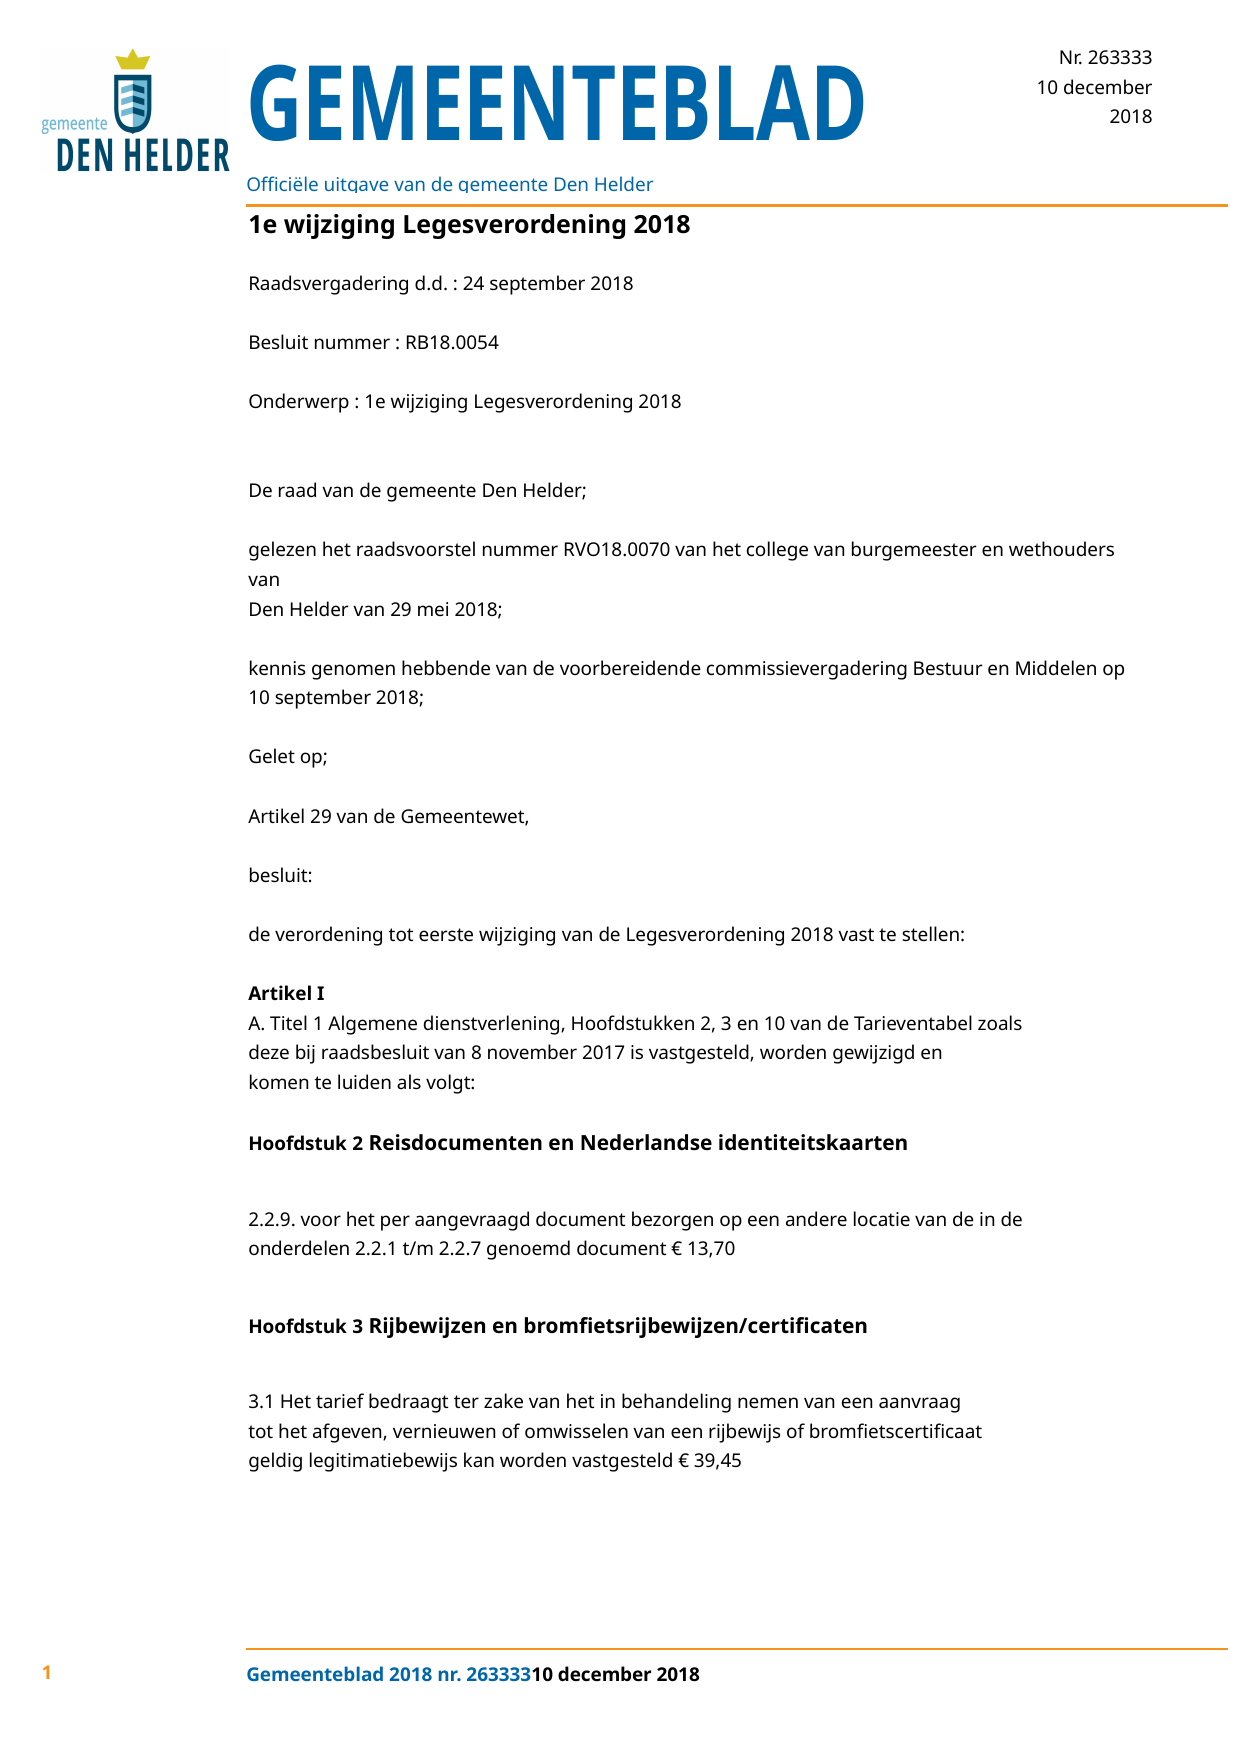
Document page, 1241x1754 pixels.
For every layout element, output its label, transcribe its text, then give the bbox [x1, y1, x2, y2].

text 3.1 Het tarief bedraagt ter zake van het in behandeling nemen van een aanvraag [248, 1388, 1152, 1414]
text Artikel 29 van de Gemeentewet, [248, 803, 1152, 828]
text Artikel I [248, 980, 1152, 1006]
picture [63, 144, 68, 165]
text deze bij raadsbesluit van 8 november 2017 is vastgesteld, worden gewijzigd en [248, 1039, 1152, 1065]
text Besluit nummer : RB18.0054 [248, 329, 1152, 355]
picture [100, 154, 106, 172]
picture [41, 47, 231, 172]
text gelezen het raadsvoorstel nummer RVO18.0070 van het college van burgemeester en wethouders van [248, 537, 1152, 592]
text besluit: [248, 862, 1152, 888]
text komen te luiden als volgt: [248, 1069, 1152, 1095]
text tot het afgeven, vernieuwen of omwisselen van een rijbewijs of bromfietscertificaat [248, 1418, 1152, 1444]
text 1e wijziging Legesverordening 2018 [248, 207, 1152, 241]
text 10 september 2018; [248, 684, 1152, 710]
text De raad van de gemeente Den Helder; [248, 477, 1152, 503]
text de verordening tot eerste wijziging van de Legesverordening 2018 vast te stellen: [248, 921, 1152, 947]
picture [182, 144, 187, 165]
text Onderwerp : 1e wijziging Legesverordening 2018 [248, 389, 1152, 414]
text Gelet op; [248, 744, 1152, 769]
text onderdelen 2.2.1 t/m 2.2.7 genoemd document € 13,70 [248, 1236, 1152, 1261]
text A. Titel 1 Algemene dienstverlening, Hoofdstukken 2, 3 en 10 van de Tarieventabel zoals [248, 1010, 1152, 1036]
picture [130, 157, 135, 172]
text Den Helder van 29 mei 2018; [248, 596, 1152, 621]
text Hoofdstuk 2 Reisdocumenten en Nederlandse identiteitskaarten [248, 1128, 1152, 1157]
text kennis genomen hebbende van de voorbereidende commissievergadering Bestuur en Middelen op [248, 655, 1152, 681]
text 2.2.9. voor het per aangevraagd document bezorgen op een andere locatie van de in de [248, 1206, 1152, 1232]
text geldig legitimatiebewijs kan worden vastgesteld € 39,45 [248, 1448, 1152, 1473]
text Raadsvergadering d.d. : 24 september 2018 [248, 270, 1152, 296]
picture [220, 160, 224, 172]
text Hoofdstuk 3 Rijbewijzen en bromfietsrijbewijzen/certificaten [248, 1311, 1152, 1339]
